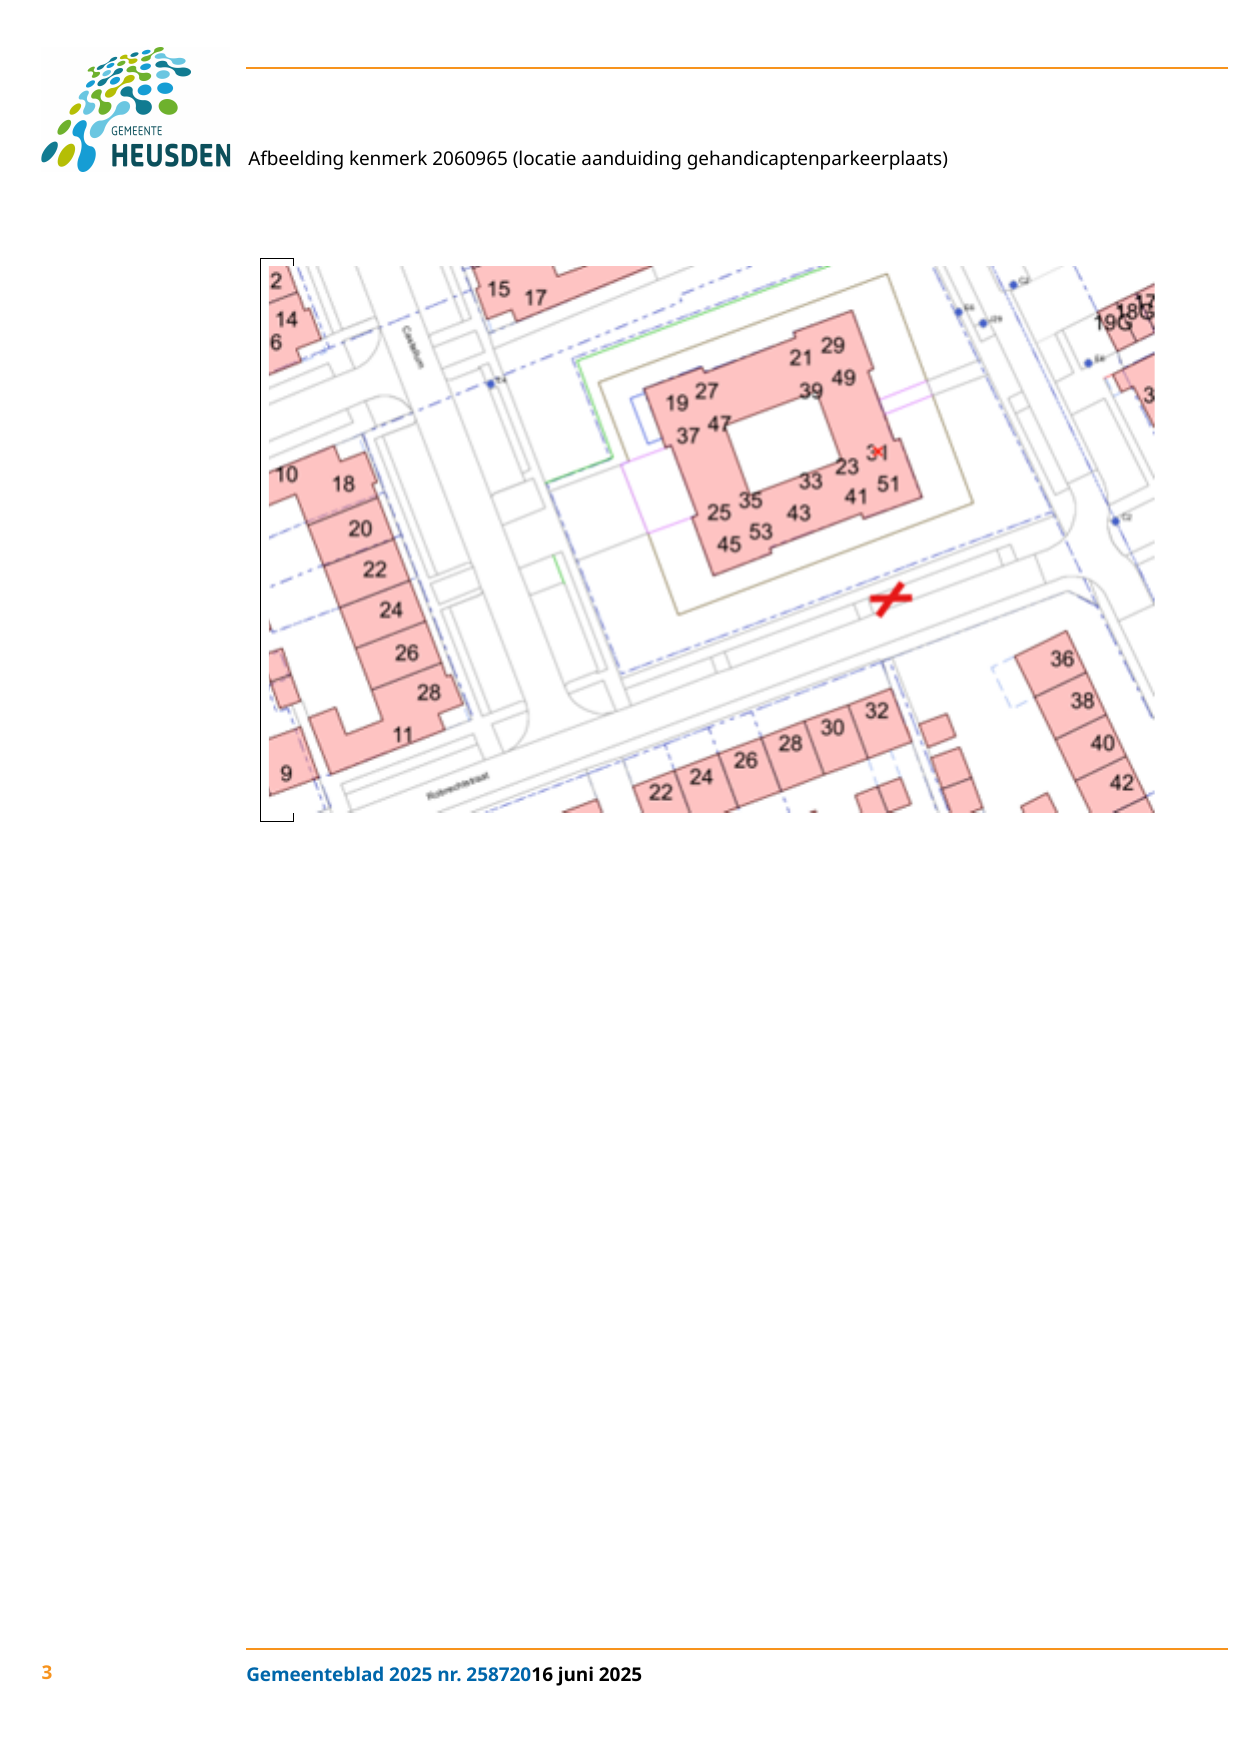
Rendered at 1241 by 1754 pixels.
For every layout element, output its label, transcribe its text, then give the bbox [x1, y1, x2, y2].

picture [268, 266, 1155, 813]
text Afbeelding kenmerk 2060965 (locatie aanduiding gehandicaptenparkeerplaats) [248, 145, 1152, 171]
picture [41, 47, 231, 172]
